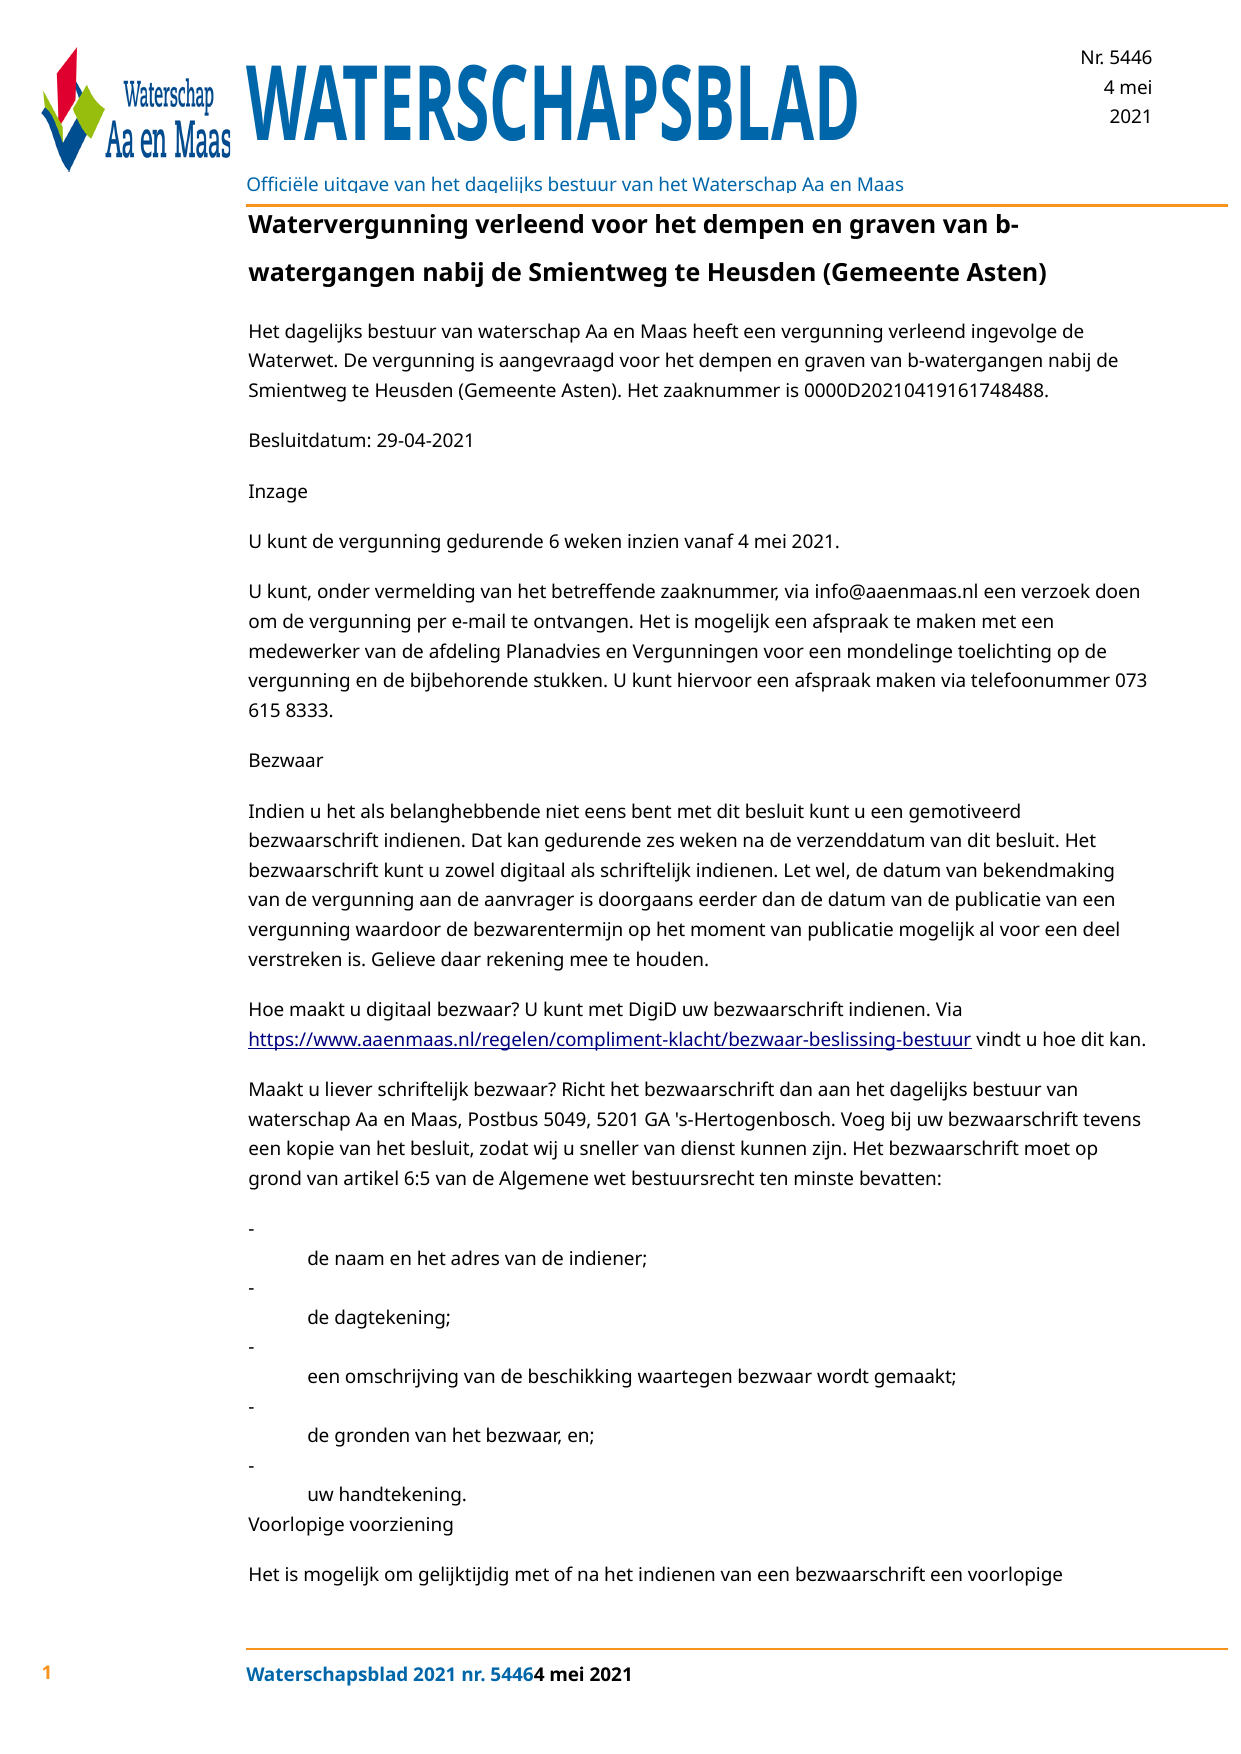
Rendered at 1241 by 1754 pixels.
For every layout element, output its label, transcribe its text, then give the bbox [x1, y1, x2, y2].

text Maakt u liever schriftelijk bezwaar? Richt het bezwaarschrift dan aan het dagelijks bestuur van waterschap Aa en Maas, Postbus 5049, 5201 GA 's-Hertogenbosch. Voeg bij uw bezwaarschrift tevens een kopie van het besluit, zodat wij u sneller van dienst kunnen zijn. Het bezwaarschrift moet op grond van artikel 6:5 van de Algemene wet bestuursrecht ten minste bevatten: [248, 1076, 1152, 1191]
text Inzage [248, 478, 1152, 504]
text Het is mogelijk om gelijktijdig met of na het indienen van een bezwaarschrift een voorlopige [248, 1562, 1152, 1587]
text U kunt de vergunning gedurende 6 weken inzien vanaf 4 mei 2021. [248, 528, 1152, 554]
list de naam en het adres van de indiener; [248, 1245, 1152, 1271]
list uw handtekening. [248, 1482, 1152, 1507]
picture [41, 47, 231, 172]
text Watervergunning verleend voor het dempen en graven van b-watergangen nabij de Smientweg te Heusden (Gemeente Asten) [248, 207, 1152, 288]
text Hoe maakt u digitaal bezwaar? U kunt met DigiD uw bezwaarschrift indienen. Via https://www.aaenmaas.nl/regelen/compliment-klacht/bezwaar-beslissing-bestuur vindt u hoe dit kan. [248, 996, 1152, 1052]
text Voorlopige voorziening [248, 1511, 1152, 1537]
text Het dagelijks bestuur van waterschap Aa en Maas heeft een vergunning verleend ingevolge de Waterwet. De vergunning is aangevraagd voor het dempen en graven van b-watergangen nabij de Smientweg te Heusden (Gemeente Asten). Het zaaknummer is 0000D20210419161748488. [248, 318, 1152, 403]
text Indien u het als belanghebbende niet eens bent met dit besluit kunt u een gemotiveerd bezwaarschrift indienen. Dat kan gedurende zes weken na de verzenddatum van dit besluit. Het bezwaarschrift kunt u zowel digitaal als schriftelijk indienen. Let wel, de datum van bekendmaking van de vergunning aan de aanvrager is doorgaans eerder dan de datum van de publicatie van een vergunning waardoor de bezwarentermijn op het moment van publicatie mogelijk al voor een deel verstreken is. Gelieve daar rekening mee te houden. [248, 798, 1152, 972]
list een omschrijving van de beschikking waartegen bezwaar wordt gemaakt; [248, 1363, 1152, 1389]
list de gronden van het bezwaar, en; [248, 1422, 1152, 1448]
text Besluitdatum: 29-04-2021 [248, 427, 1152, 453]
text U kunt, onder vermelding van het betreffende zaaknummer, via info@aaenmaas.nl een verzoek doen om de vergunning per e-mail te ontvangen. Het is mogelijk een afspraak te maken met een medewerker van de afdeling Planadvies en Vergunningen voor een mondelinge toelichting op de vergunning en de bijbehorende stukken. U kunt hiervoor een afspraak maken via telefoonummer 073 615 8333. [248, 579, 1152, 723]
list de dagtekening; [248, 1304, 1152, 1330]
text Bezwaar [248, 747, 1152, 773]
